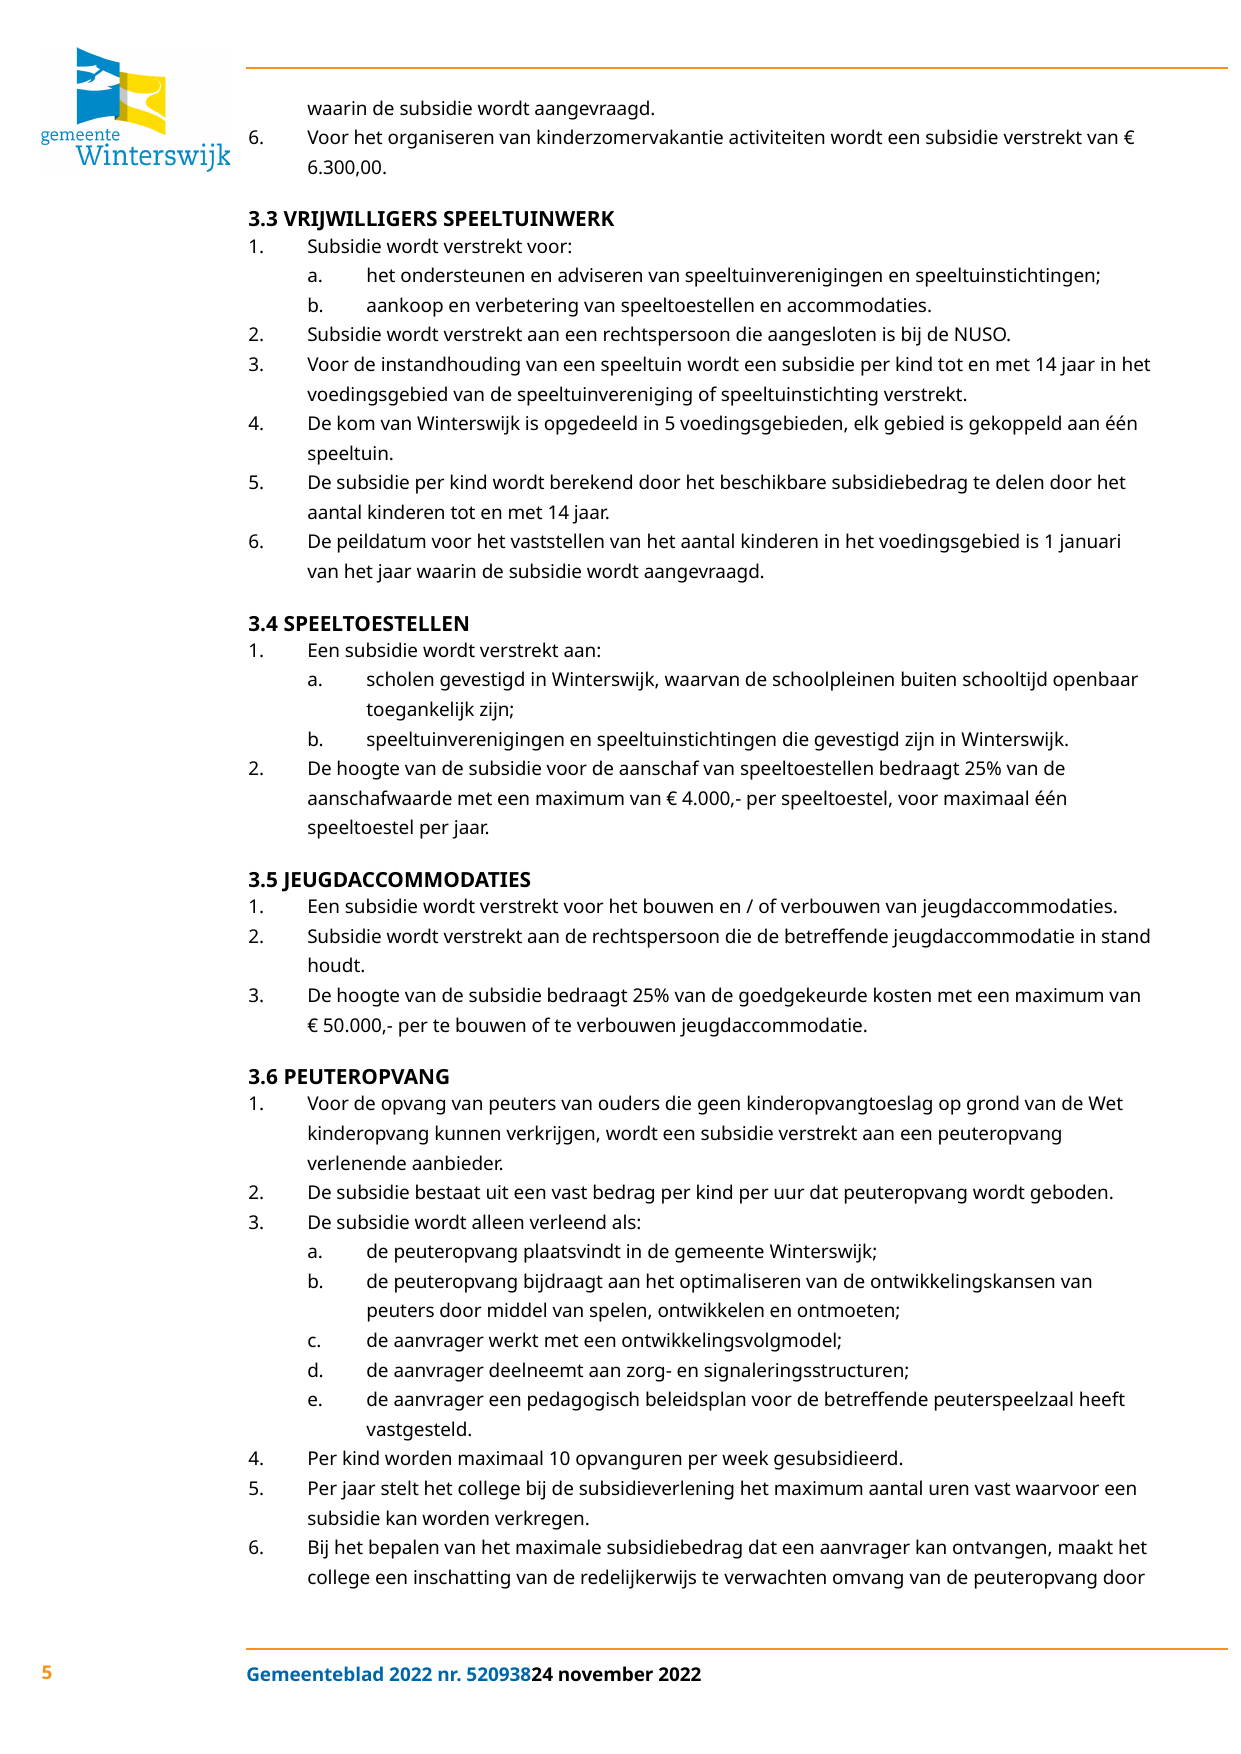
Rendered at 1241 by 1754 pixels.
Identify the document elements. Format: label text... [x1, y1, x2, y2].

list de aanvrager werkt met een ontwikkelingsvolgmodel; [307, 1327, 1152, 1353]
list Een subsidie wordt verstrekt aan: [248, 637, 1152, 663]
list De hoogte van de subsidie voor de aanschaf van speeltoestellen bedraagt 25% van de aanschafwaarde met een maximum van € 4.000,- per speeltoestel, voor maximaal één speeltoestel per jaar. [248, 755, 1152, 840]
list de peuteropvang bijdraagt aan het optimaliseren van de ontwikkelingskansen van peuters door middel van spelen, ontwikkelen en ontmoeten; [307, 1268, 1152, 1323]
list de aanvrager een pedagogisch beleidsplan voor de betreffende peuterspeelzaal heeft vastgesteld. [307, 1386, 1152, 1442]
list Per jaar stelt het college bij de subsidieverlening het maximum aantal uren vast waarvoor een subsidie kan worden verkregen. [248, 1475, 1152, 1531]
text 3.6 PEUTEROPVANG [248, 1062, 1152, 1091]
list scholen gevestigd in Winterswijk, waarvan de schoolpleinen buiten schooltijd openbaar toegankelijk zijn; [307, 667, 1152, 722]
list De kom van Winterswijk is opgedeeld in 5 voedingsgebieden, elk gebied is gekoppeld aan één speeltuin. [248, 410, 1152, 466]
list Een subsidie wordt verstrekt voor het bouwen en / of verbouwen van jeugdaccommodaties. [248, 893, 1152, 919]
list Subsidie wordt verstrekt aan een rechtspersoon die aangesloten is bij de NUSO. [248, 322, 1152, 347]
list de peuteropvang plaatsvindt in de gemeente Winterswijk; [307, 1238, 1152, 1264]
picture [41, 47, 231, 172]
list Per kind worden maximaal 10 opvanguren per week gesubsidieerd. [248, 1446, 1152, 1471]
list De peildatum voor het vaststellen van het aantal kinderen in het voedingsgebied is 1 januari van het jaar waarin de subsidie wordt aangevraagd. [248, 529, 1152, 584]
list aankoop en verbetering van speeltoestellen en accommodaties. [307, 292, 1152, 318]
list De hoogte van de subsidie bedraagt 25% van de goedgekeurde kosten met een maximum van € 50.000,- per te bouwen of te verbouwen jeugdaccommodatie. [248, 982, 1152, 1037]
list Subsidie wordt verstrekt aan de rechtspersoon die de betreffende jeugdaccommodatie in stand houdt. [248, 923, 1152, 978]
text 3.4 SPEELTOESTELLEN [248, 609, 1152, 637]
list Voor de opvang van peuters van ouders die geen kinderopvangtoeslag op grond van de Wet kinderopvang kunnen verkrijgen, wordt een subsidie verstrekt aan een peuteropvang verlenende aanbieder. [248, 1091, 1152, 1176]
list Subsidie wordt verstrekt voor: [248, 233, 1152, 258]
text 3.5 JEUGDACCOMMODATIES [248, 865, 1152, 893]
list Bij het bepalen van het maximale subsidiebedrag dat een aanvrager kan ontvangen, maakt het college een inschatting van de redelijkerwijs te verwachten omvang van de peuteropvang door [248, 1534, 1152, 1590]
list De subsidie bestaat uit een vast bedrag per kind per uur dat peuteropvang wordt geboden. [248, 1179, 1152, 1205]
list het ondersteunen en adviseren van speeltuinverenigingen en speeltuinstichtingen; [307, 262, 1152, 288]
list De subsidie per kind wordt berekend door het beschikbare subsidiebedrag te delen door het aantal kinderen tot en met 14 jaar. [248, 469, 1152, 525]
list Voor het organiseren van kinderzomervakantie activiteiten wordt een subsidie verstrekt van € 6.300,00. [248, 124, 1152, 180]
picture [225, 153, 231, 162]
list waarin de subsidie wordt aangevraagd. [248, 95, 1152, 121]
list De subsidie wordt alleen verleend als: [248, 1209, 1152, 1235]
list de aanvrager deelneemt aan zorg- en signaleringsstructuren; [307, 1357, 1152, 1383]
list Voor de instandhouding van een speeltuin wordt een subsidie per kind tot en met 14 jaar in het voedingsgebied van de speeltuinvereniging of speeltuinstichting verstrekt. [248, 351, 1152, 406]
list speeltuinverenigingen en speeltuinstichtingen die gevestigd zijn in Winterswijk. [307, 726, 1152, 752]
text 3.3 VRIJWILLIGERS SPEELTUINWERK [248, 204, 1152, 233]
